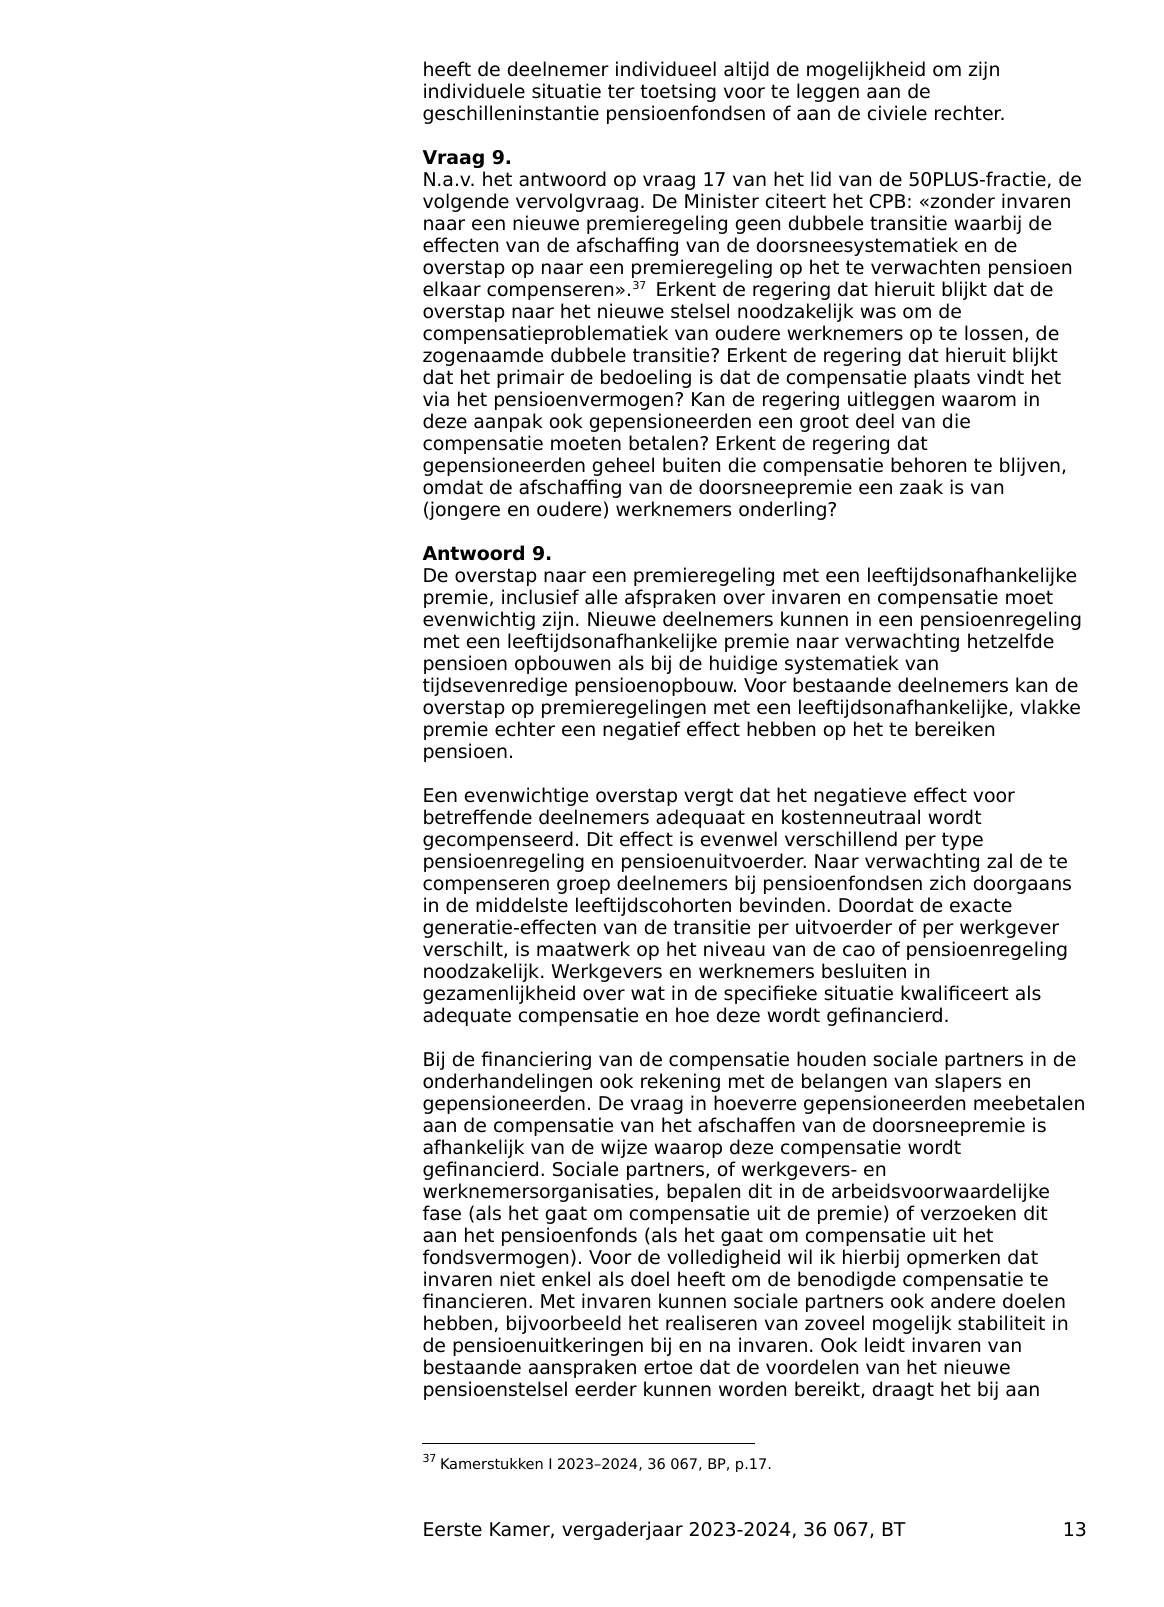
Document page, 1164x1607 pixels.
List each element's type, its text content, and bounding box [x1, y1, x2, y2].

text N.a.v. het antwoord op vraag 17 van het lid van de 50PLUS-fractie, de volgende vervolgvraag. De Minister citeert het CPB: «zonder invaren naar een nieuwe premieregeling geen dubbele transitie waarbij de effecten van de afschaffing van de doorsneesystematiek en de overstap op naar een premieregeling op het te verwachten pensioen elkaar compenseren». Erkent de regering dat hieruit blijkt dat de overstap naar het nieuwe stelsel noodzakelijk was om de compensatieproblematiek van oudere werknemers op te lossen, de zogenaamde dubbele transitie? Erkent de regering dat hieruit blijkt dat het primair de bedoeling is dat de compensatie plaats vindt het via het pensioenvermogen? Kan de regering uitleggen waarom in deze aanpak ook gepensioneerden een groot deel van die compensatie moeten betalen? Erkent de regering dat gepensioneerden geheel buiten die compensatie behoren te blijven, omdat de afschaffing van de doorsneepremie een zaak is van (jongere en oudere) werknemers onderling? [422, 169, 1087, 521]
text Een evenwichtige overstap vergt dat het negatieve effect voor betreffende deelnemers adequaat en kostenneutraal wordt gecompenseerd. Dit effect is evenwel verschillend per type pensioenregeling en pensioenuitvoerder. Naar verwachting zal de te compenseren groep deelnemers bij pensioenfondsen zich doorgaans in de middelste leeftijdscohorten bevinden. Doordat de exacte generatie-effecten van de transitie per uitvoerder of per werkgever verschilt, is maatwerk op het niveau van de cao of pensioenregeling noodzakelijk. Werkgevers en werknemers besluiten in gezamenlijkheid over wat in de specifieke situatie kwalificeert als adequate compensatie en hoe deze wordt gefinancierd. [422, 785, 1087, 1027]
text Bij de financiering van de compensatie houden sociale partners in de onderhandelingen ook rekening met de belangen van slapers en gepensioneerden. De vraag in hoeverre gepensioneerden meebetalen aan de compensatie van het afschaffen van de doorsneepremie is afhankelijk van de wijze waarop deze compensatie wordt gefinancierd. Sociale partners, of werkgevers- en werknemersorganisaties, bepalen dit in de arbeidsvoorwaardelijke fase (als het gaat om compensatie uit de premie) of verzoeken dit aan het pensioenfonds (als het gaat om compensatie uit het fondsvermogen). Voor de volledigheid wil ik hierbij opmerken dat invaren niet enkel als doel heeft om de benodigde compensatie te financieren. Met invaren kunnen sociale partners ook andere doelen hebben, bijvoorbeeld het realiseren van zoveel mogelijk stabiliteit in de pensioenuitkeringen bij en na invaren. Ook leidt invaren van bestaande aanspraken ertoe dat de voordelen van het nieuwe pensioenstelsel eerder kunnen worden bereikt, draagt het bij aan [422, 1049, 1087, 1401]
text De overstap naar een premieregeling met een leeftijdsonafhankelijke premie, inclusief alle afspraken over invaren en compensatie moet evenwichtig zijn. Nieuwe deelnemers kunnen in een pensioenregeling met een leeftijdsonafhankelijke premie naar verwachting hetzelfde pensioen opbouwen als bij de huidige systematiek van tijdsevenredige pensioenopbouw. Voor bestaande deelnemers kan de overstap op premieregelingen met een leeftijdsonafhankelijke, vlakke premie echter een negatief effect hebben op het te bereiken pensioen. [422, 565, 1087, 763]
text Vraag 9. [422, 147, 1087, 169]
text heeft de deelnemer individueel altijd de mogelijkheid om zijn individuele situatie ter toetsing voor te leggen aan de geschilleninstantie pensioenfondsen of aan de civiele rechter. [422, 59, 1087, 125]
text Antwoord 9. [422, 543, 1087, 565]
text Kamerstukken I 2023–2024, 36 067, BP, p.17. [422, 1452, 1087, 1474]
